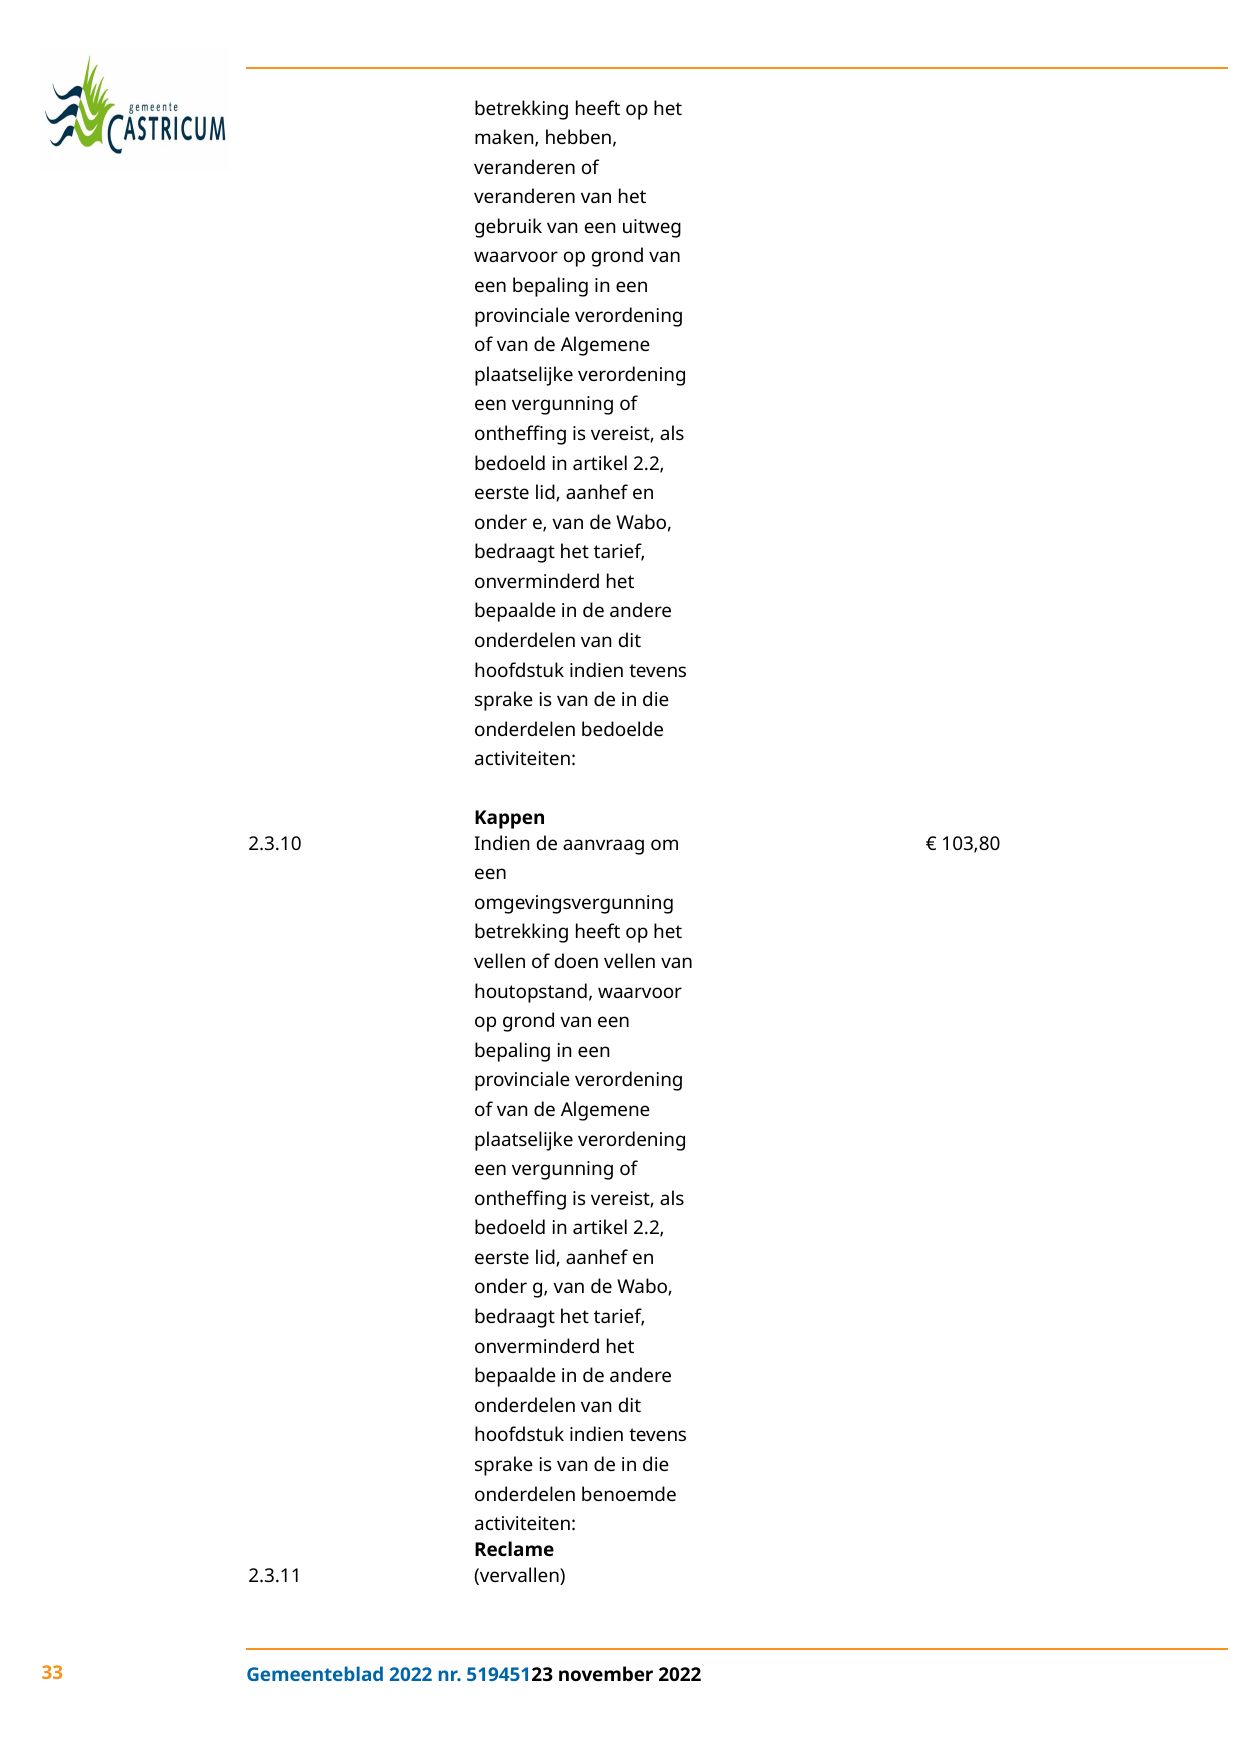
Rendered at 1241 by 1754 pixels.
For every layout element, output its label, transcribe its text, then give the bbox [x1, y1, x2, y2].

table_cell € 103,80 [926, 830, 1152, 1536]
table_header [700, 804, 926, 830]
table_cell (vervallen) [474, 1562, 700, 1588]
table_cell [248, 1536, 474, 1562]
table_cell [248, 95, 474, 771]
table_cell betrekking heeft op het maken, hebben, veranderen of veranderen van het gebruik van een uitweg waarvoor op grond van een bepaling in een provinciale verordening of van de Algemene plaatselijke verordening een vergunning of ontheffing is vereist, als bedoeld in artikel 2.2, eerste lid, aanhef en onder e, van de Wabo, bedraagt het tarief, onverminderd het bepaalde in de andere onderdelen van dit hoofdstuk indien tevens sprake is van de in die onderdelen bedoelde activiteiten: [474, 95, 700, 771]
table_cell [926, 1536, 1152, 1562]
table_cell Reclame [474, 1536, 700, 1562]
table_cell [700, 95, 926, 771]
table_cell [700, 830, 926, 1536]
table_cell 2.3.10 [248, 830, 474, 1536]
table_cell [926, 95, 1152, 771]
table_cell [700, 1536, 926, 1562]
table_cell [700, 1562, 926, 1588]
table_header [926, 804, 1152, 830]
table_cell Indien de aanvraag om een omgevingsvergunning betrekking heeft op het vellen of doen vellen van houtopstand, waarvoor op grond van een bepaling in een provinciale verordening of van de Algemene plaatselijke verordening een vergunning of ontheffing is vereist, als bedoeld in artikel 2.2, eerste lid, aanhef en onder g, van de Wabo, bedraagt het tarief, onverminderd het bepaalde in de andere onderdelen van dit hoofdstuk indien tevens sprake is van de in die onderdelen benoemde activiteiten: [474, 830, 700, 1536]
table_header Kappen [474, 804, 700, 830]
picture [41, 47, 231, 172]
table_cell 2.3.11 [248, 1562, 474, 1588]
table_header [248, 804, 474, 830]
table_cell [926, 1562, 1152, 1588]
